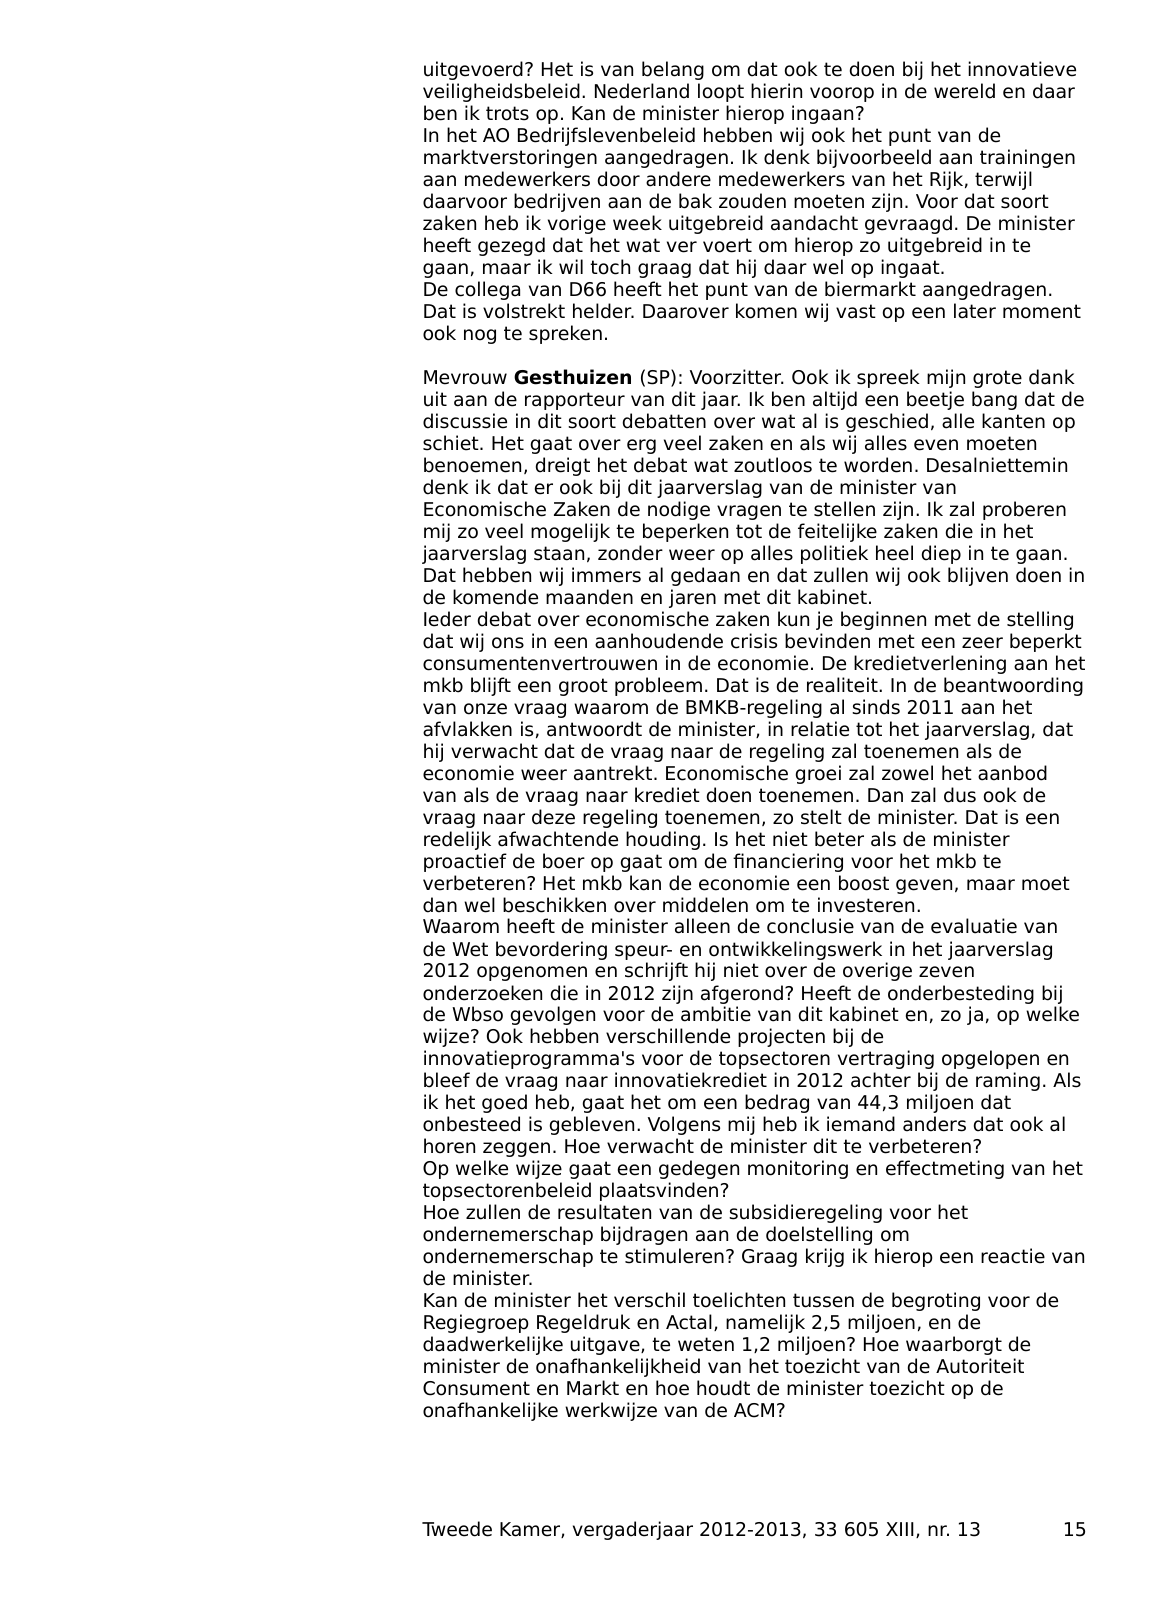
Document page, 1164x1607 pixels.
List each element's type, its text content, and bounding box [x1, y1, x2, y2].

text uitgevoerd? Het is van belang om dat ook te doen bij het innovatieve veiligheidsbeleid. Nederland loopt hierin voorop in de wereld en daar ben ik trots op. Kan de minister hierop ingaan? [422, 59, 1087, 125]
text In het AO Bedrijfslevenbeleid hebben wij ook het punt van de marktverstoringen aangedragen. Ik denk bijvoorbeeld aan trainingen aan medewerkers door andere medewerkers van het Rijk, terwijl daarvoor bedrijven aan de bak zouden moeten zijn. Voor dat soort zaken heb ik vorige week uitgebreid aandacht gevraagd. De minister heeft gezegd dat het wat ver voert om hierop zo uitgebreid in te gaan, maar ik wil toch graag dat hij daar wel op ingaat. [422, 125, 1087, 279]
text Op welke wijze gaat een gedegen monitoring en effectmeting van het topsectorenbeleid plaatsvinden? [422, 1158, 1087, 1202]
text Kan de minister het verschil toelichten tussen de begroting voor de Regiegroep Regeldruk en Actal, namelijk 2,5 miljoen, en de daadwerkelijke uitgave, te weten 1,2 miljoen? Hoe waarborgt de minister de onafhankelijkheid van het toezicht van de Autoriteit Consument en Markt en hoe houdt de minister toezicht op de onafhankelijke werkwijze van de ACM? [422, 1290, 1087, 1422]
text Ieder debat over economische zaken kun je beginnen met de stelling dat wij ons in een aanhoudende crisis bevinden met een zeer beperkt consumentenvertrouwen in de economie. De kredietverlening aan het mkb blijft een groot probleem. Dat is de realiteit. In de beantwoording van onze vraag waarom de BMKB-regeling al sinds 2011 aan het afvlakken is, antwoordt de minister, in relatie tot het jaarverslag, dat hij verwacht dat de vraag naar de regeling zal toenemen als de economie weer aantrekt. Economische groei zal zowel het aanbod van als de vraag naar krediet doen toenemen. Dan zal dus ook de vraag naar deze regeling toenemen, zo stelt de minister. Dat is een redelijk afwachtende houding. Is het niet beter als de minister proactief de boer op gaat om de financiering voor het mkb te verbeteren? Het mkb kan de economie een boost geven, maar moet dan wel beschikken over middelen om te investeren. [422, 609, 1087, 916]
text Mevrouw Gesthuizen (SP): Voorzitter. Ook ik spreek mijn grote dank uit aan de rapporteur van dit jaar. Ik ben altijd een beetje bang dat de discussie in dit soort debatten over wat al is geschied, alle kanten op schiet. Het gaat over erg veel zaken en als wij alles even moeten benoemen, dreigt het debat wat zoutloos te worden. Desalniettemin denk ik dat er ook bij dit jaarverslag van de minister van Economische Zaken de nodige vragen te stellen zijn. Ik zal proberen mij zo veel mogelijk te beperken tot de feitelijke zaken die in het jaarverslag staan, zonder weer op alles politiek heel diep in te gaan. Dat hebben wij immers al gedaan en dat zullen wij ook blijven doen in de komende maanden en jaren met dit kabinet. [422, 367, 1087, 609]
text De collega van D66 heeft het punt van de biermarkt aangedragen. Dat is volstrekt helder. Daarover komen wij vast op een later moment ook nog te spreken. [422, 279, 1087, 345]
text Hoe zullen de resultaten van de subsidieregeling voor het ondernemerschap bijdragen aan de doelstelling om ondernemerschap te stimuleren? Graag krijg ik hierop een reactie van de minister. [422, 1202, 1087, 1290]
text Waarom heeft de minister alleen de conclusie van de evaluatie van de Wet bevordering speur- en ontwikkelingswerk in het jaarverslag 2012 opgenomen en schrijft hij niet over de overige zeven onderzoeken die in 2012 zijn afgerond? Heeft de onderbesteding bij de Wbso gevolgen voor de ambitie van dit kabinet en, zo ja, op welke wijze? Ook hebben verschillende projecten bij de innovatieprogramma's voor de topsectoren vertraging opgelopen en bleef de vraag naar innovatiekrediet in 2012 achter bij de raming. Als ik het goed heb, gaat het om een bedrag van 44,3 miljoen dat onbesteed is gebleven. Volgens mij heb ik iemand anders dat ook al horen zeggen. Hoe verwacht de minister dit te verbeteren? [422, 916, 1087, 1158]
